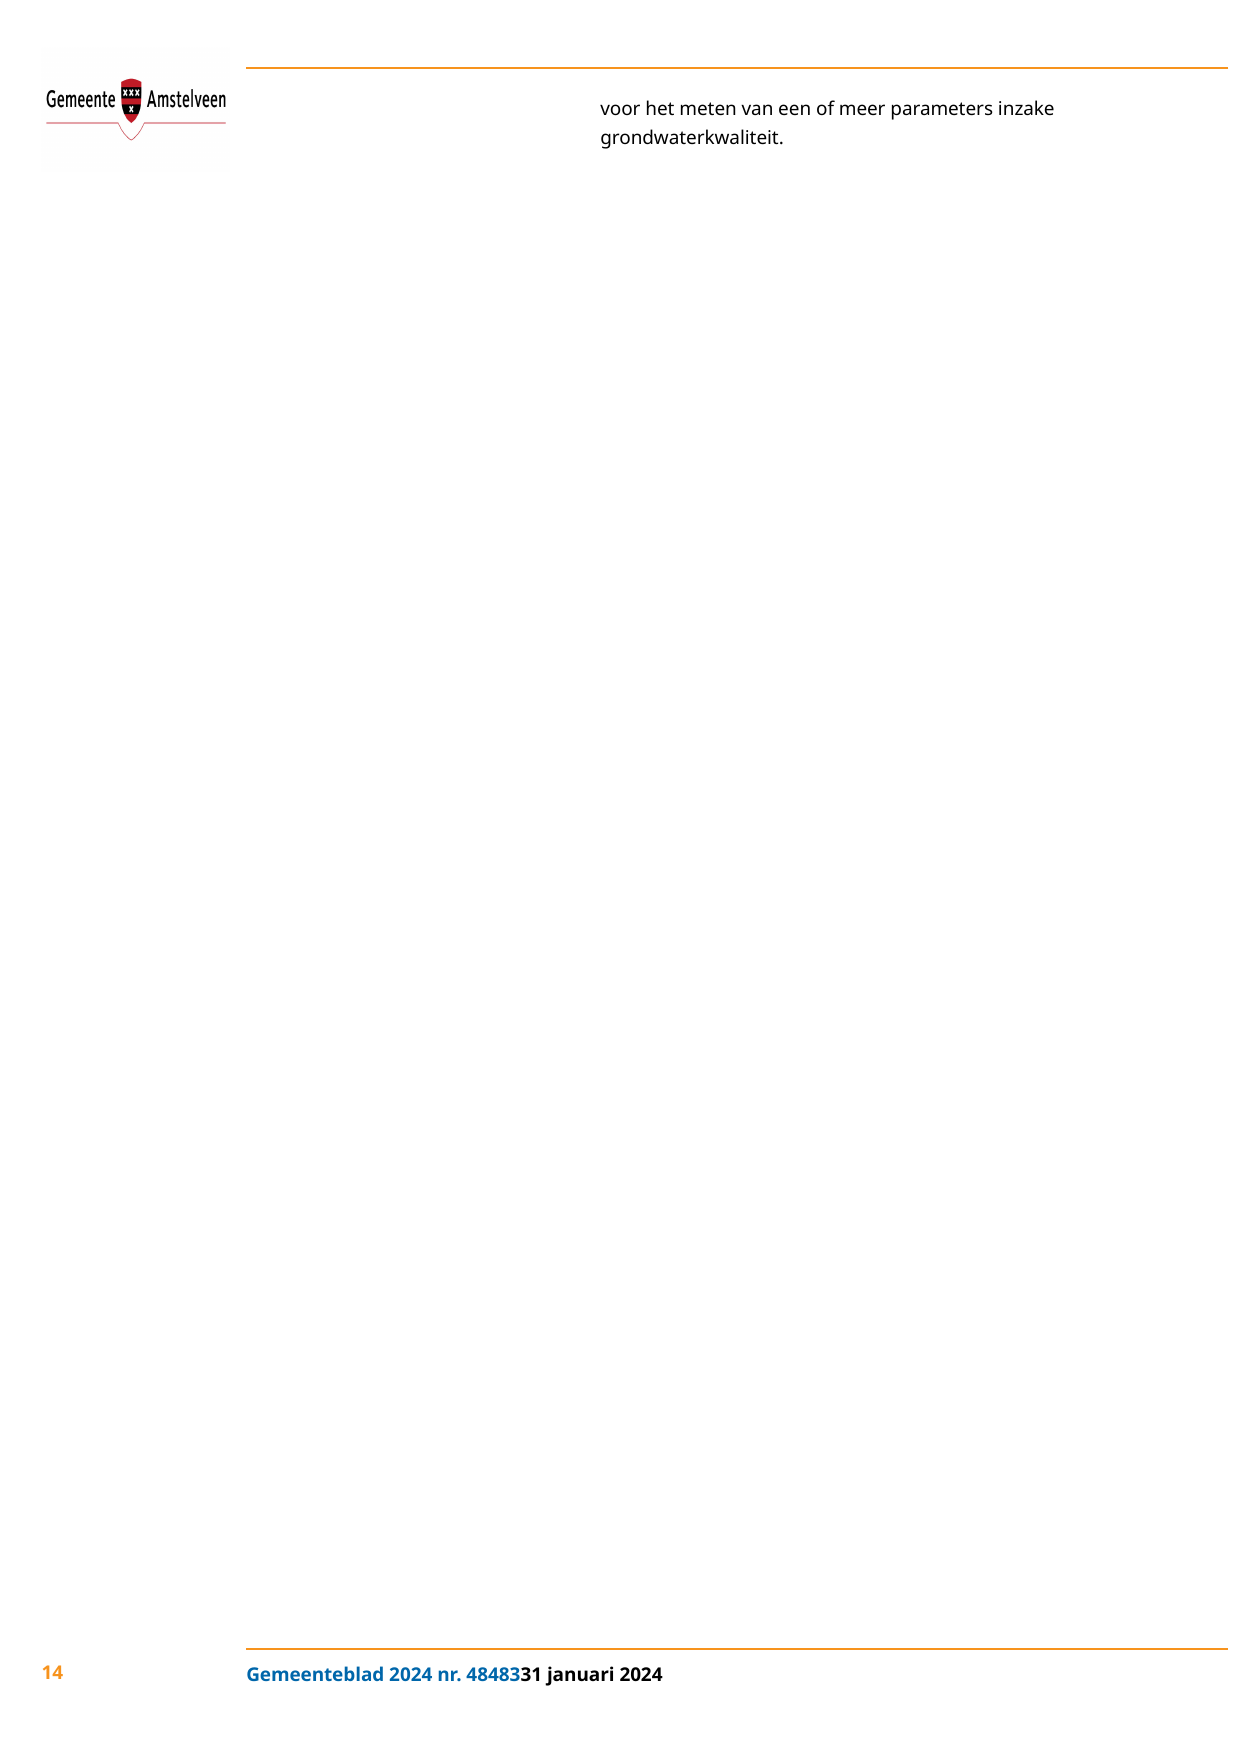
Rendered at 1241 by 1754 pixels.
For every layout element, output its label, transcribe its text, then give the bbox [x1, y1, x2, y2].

table_cell [248, 95, 424, 150]
table_cell voor het meten van een of meer parameters inzake grondwaterkwaliteit. [600, 95, 1152, 150]
picture [41, 47, 231, 172]
table_cell [424, 95, 600, 150]
